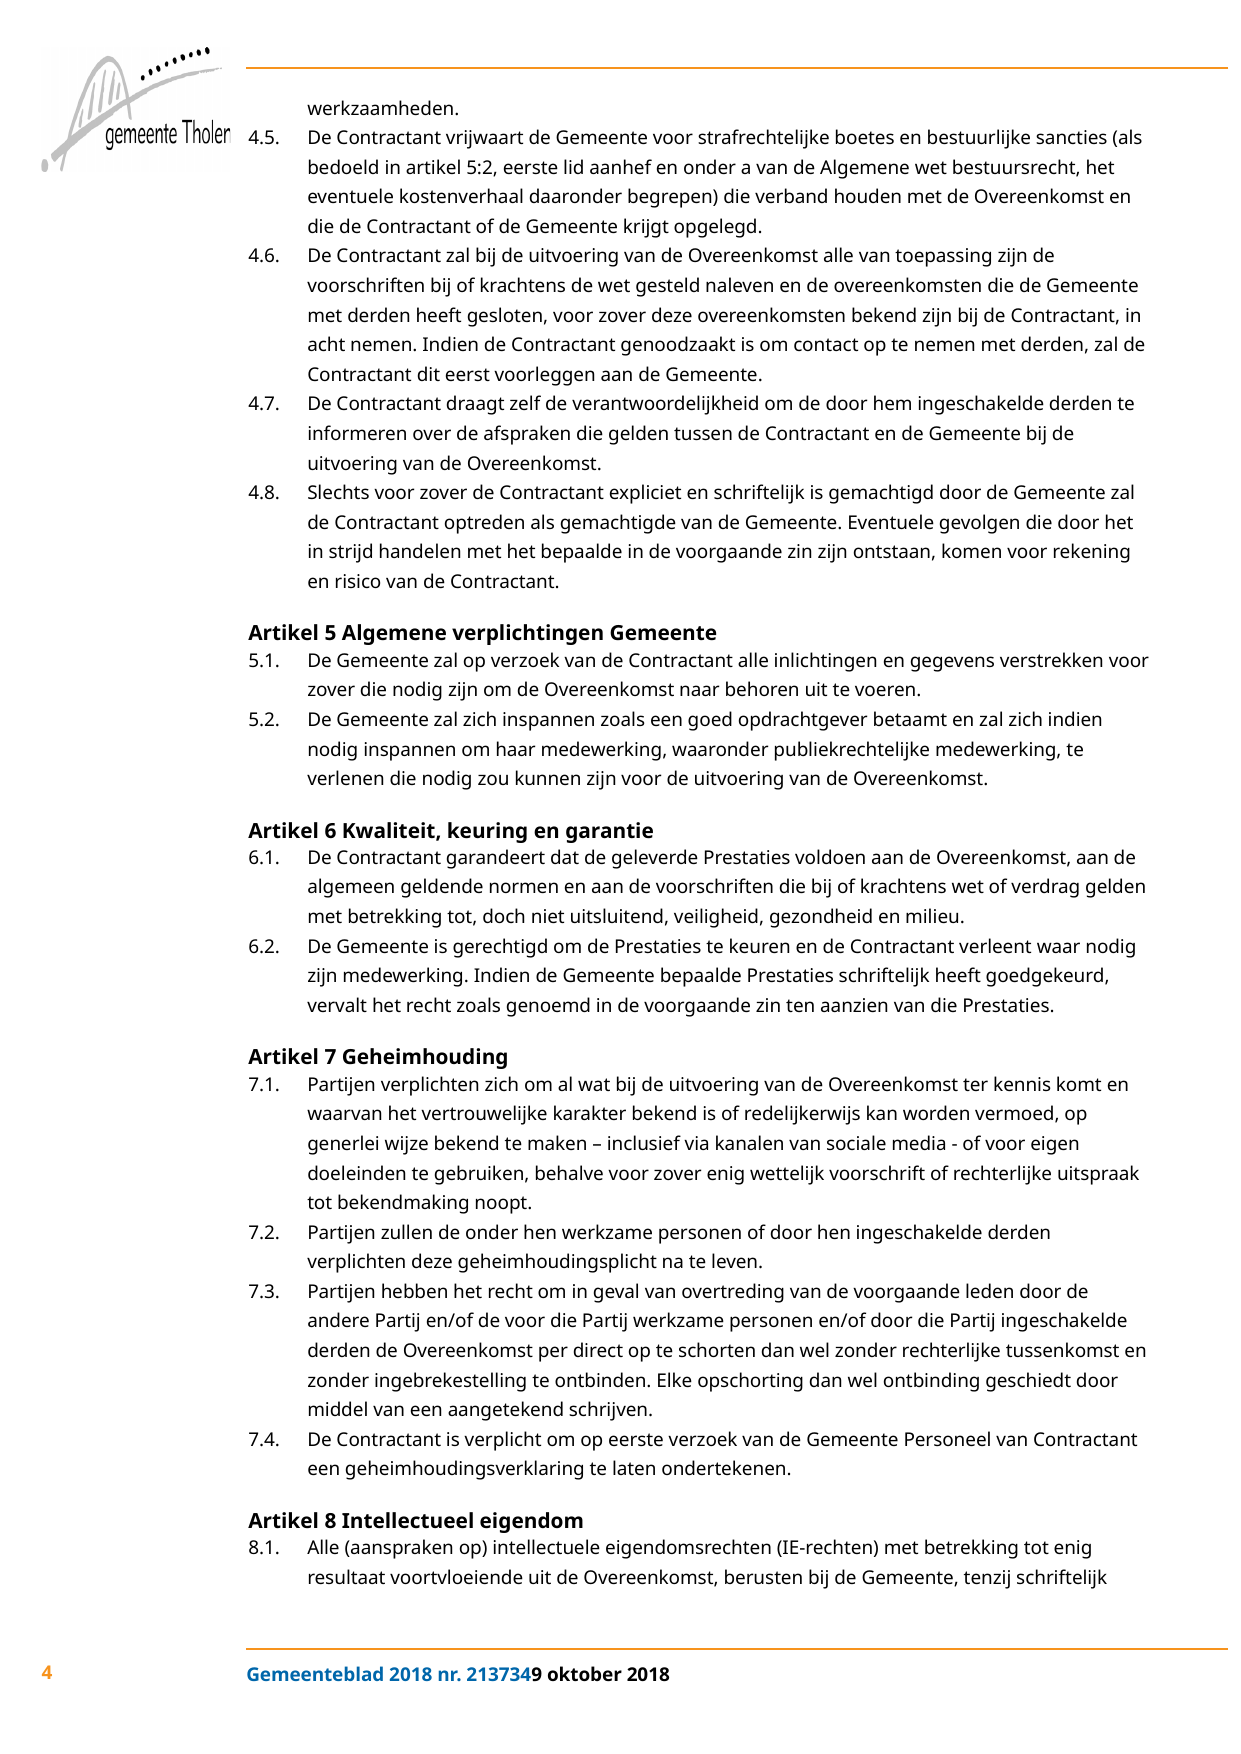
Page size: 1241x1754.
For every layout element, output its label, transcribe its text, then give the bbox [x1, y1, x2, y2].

text Artikel 8 Intellectueel eigendom [248, 1506, 1152, 1534]
list Partijen hebben het recht om in geval van overtreding van de voorgaande leden door de andere Partij en/of de voor die Partij werkzame personen en/of door die Partij ingeschakelde derden de Overeenkomst per direct op te schorten dan wel zonder rechterlijke tussenkomst en zonder ingebrekestelling te ontbinden. Elke opschorting dan wel ontbinding geschiedt door middel van een aangetekend schrijven. [248, 1278, 1152, 1422]
list De Contractant garandeert dat de geleverde Prestaties voldoen aan de Overeenkomst, aan de algemeen geldende normen en aan de voorschriften die bij of krachtens wet of verdrag gelden met betrekking tot, doch niet uitsluitend, veiligheid, gezondheid en milieu. [248, 844, 1152, 929]
list Partijen zullen de onder hen werkzame personen of door hen ingeschakelde derden verplichten deze geheimhoudingsplicht na te leven. [248, 1219, 1152, 1274]
text Artikel 5 Algemene verplichtingen Gemeente [248, 618, 1152, 647]
list werkzaamheden. [248, 95, 1152, 121]
list De Contractant draagt zelf de verantwoordelijkheid om de door hem ingeschakelde derden te informeren over de afspraken die gelden tussen de Contractant en de Gemeente bij de uitvoering van de Overeenkomst. [248, 391, 1152, 476]
list De Contractant zal bij de uitvoering van de Overeenkomst alle van toepassing zijn de voorschriften bij of krachtens de wet gesteld naleven en de overeenkomsten die de Gemeente met derden heeft gesloten, voor zover deze overeenkomsten bekend zijn bij de Contractant, in acht nemen. Indien de Contractant genoodzaakt is om contact op te nemen met derden, zal de Contractant dit eerst voorleggen aan de Gemeente. [248, 243, 1152, 387]
text Artikel 7 Geheimhouding [248, 1042, 1152, 1071]
list De Contractant is verplicht om op eerste verzoek van de Gemeente Personeel van Contractant een geheimhoudingsverklaring te laten ondertekenen. [248, 1426, 1152, 1481]
text Artikel 6 Kwaliteit, keuring en garantie [248, 816, 1152, 844]
list Alle (aanspraken op) intellectuele eigendomsrechten (IE-rechten) met betrekking tot enig resultaat voortvloeiende uit de Overeenkomst, berusten bij de Gemeente, tenzij schriftelijk [248, 1534, 1152, 1590]
list De Gemeente zal op verzoek van de Contractant alle inlichtingen en gegevens verstrekken voor zover die nodig zijn om de Overeenkomst naar behoren uit te voeren. [248, 647, 1152, 702]
list Slechts voor zover de Contractant expliciet en schriftelijk is gemachtigd door de Gemeente zal de Contractant optreden als gemachtigde van de Gemeente. Eventuele gevolgen die door het in strijd handelen met het bepaalde in de voorgaande zin zijn ontstaan, komen voor rekening en risico van de Contractant. [248, 479, 1152, 594]
picture [41, 47, 231, 172]
list Partijen verplichten zich om al wat bij de uitvoering van de Overeenkomst ter kennis komt en waarvan het vertrouwelijke karakter bekend is of redelijkerwijs kan worden vermoed, op generlei wijze bekend te maken – inclusief via kanalen van sociale media - of voor eigen doeleinden te gebruiken, behalve voor zover enig wettelijk voorschrift of rechterlijke uitspraak tot bekendmaking noopt. [248, 1071, 1152, 1215]
list De Gemeente is gerechtigd om de Prestaties te keuren en de Contractant verleent waar nodig zijn medewerking. Indien de Gemeente bepaalde Prestaties schriftelijk heeft goedgekeurd, vervalt het recht zoals genoemd in de voorgaande zin ten aanzien van die Prestaties. [248, 933, 1152, 1018]
list De Gemeente zal zich inspannen zoals een goed opdrachtgever betaamt en zal zich indien nodig inspannen om haar medewerking, waaronder publiekrechtelijke medewerking, te verlenen die nodig zou kunnen zijn voor de uitvoering van de Overeenkomst. [248, 706, 1152, 791]
list De Contractant vrijwaart de Gemeente voor strafrechtelijke boetes en bestuurlijke sancties (als bedoeld in artikel 5:2, eerste lid aanhef en onder a van de Algemene wet bestuursrecht, het eventuele kostenverhaal daaronder begrepen) die verband houden met de Overeenkomst en die de Contractant of de Gemeente krijgt opgelegd. [248, 124, 1152, 239]
